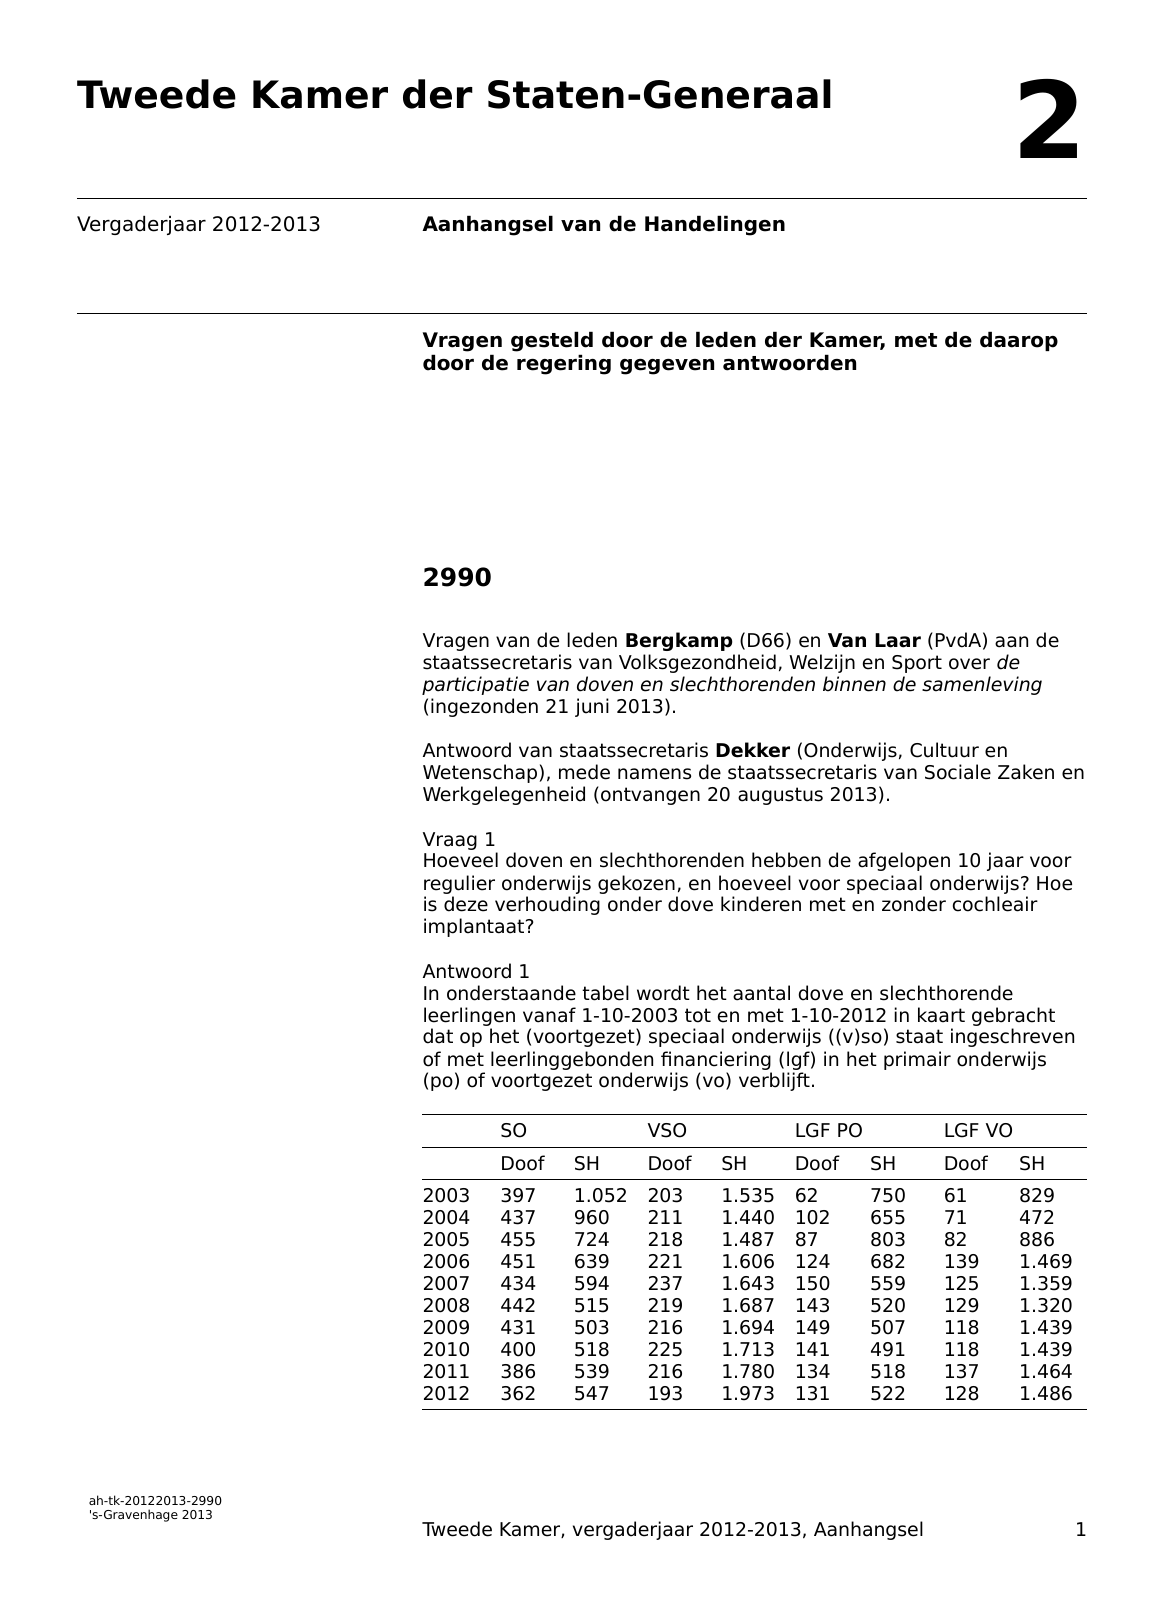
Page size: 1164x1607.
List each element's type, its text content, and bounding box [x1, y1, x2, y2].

table_cell 62 [789, 1180, 864, 1207]
table_header VSO [641, 1115, 789, 1147]
table_cell 102 [789, 1207, 864, 1229]
table_cell 594 [568, 1273, 641, 1295]
table_cell 124 [789, 1251, 864, 1273]
table_cell 386 [494, 1361, 568, 1383]
table_cell 639 [568, 1251, 641, 1273]
table_cell 547 [568, 1383, 641, 1409]
table_cell Doof [494, 1148, 568, 1179]
table_cell 2006 [422, 1251, 494, 1273]
table_cell 2005 [422, 1229, 494, 1251]
table_cell 400 [494, 1339, 568, 1361]
text Antwoord 1 [422, 961, 1087, 982]
table_cell 87 [789, 1229, 864, 1251]
table_cell 1.487 [715, 1229, 789, 1251]
table_header Tweede Kamer der Staten-Generaal [77, 59, 886, 198]
table_cell Doof [789, 1148, 864, 1179]
table_cell 118 [938, 1339, 1013, 1361]
text Antwoord van staatssecretaris Dekker (Onderwijs, Cultuur en Wetenschap), mede namens de staatssecretaris van Sociale Zaken en Werkgelegenheid (ontvangen 20 augustus 2013). [422, 740, 1087, 806]
table_cell 216 [641, 1361, 715, 1383]
table_cell SH [568, 1148, 641, 1179]
table_cell 803 [864, 1229, 938, 1251]
table_cell 1.440 [715, 1207, 789, 1229]
table_cell 750 [864, 1180, 938, 1207]
table_cell 397 [494, 1180, 568, 1207]
table_cell 128 [938, 1383, 1013, 1409]
table_cell 518 [864, 1361, 938, 1383]
table_cell 216 [641, 1317, 715, 1339]
table_cell 437 [494, 1207, 568, 1229]
table_cell 472 [1013, 1207, 1087, 1229]
table_cell Doof [641, 1148, 715, 1179]
text 2990 [422, 563, 1087, 592]
table_cell 1.780 [715, 1361, 789, 1383]
table_cell Aanhangsel van de Handelingen [422, 199, 1087, 313]
table_cell 82 [938, 1229, 1013, 1251]
table_cell 451 [494, 1251, 568, 1273]
table_cell 129 [938, 1295, 1013, 1317]
table_cell SH [864, 1148, 938, 1179]
table_cell 522 [864, 1383, 938, 1409]
table_cell 559 [864, 1273, 938, 1295]
table_cell 1.535 [715, 1180, 789, 1207]
table_cell 150 [789, 1273, 864, 1295]
table_cell 1.713 [715, 1339, 789, 1361]
table_cell 143 [789, 1295, 864, 1317]
text Vraag 1 [422, 828, 1087, 850]
table_cell 219 [641, 1295, 715, 1317]
table_cell 515 [568, 1295, 641, 1317]
text Vragen van de leden Bergkamp (D66) en Van Laar (PvdA) aan de staatssecretaris van Volksgezondheid, Welzijn en Sport over de participatie van doven en slechthorenden binnen de samenleving (ingezonden 21 juni 2013). [422, 630, 1087, 718]
table_cell 1.643 [715, 1273, 789, 1295]
table_cell 2008 [422, 1295, 494, 1317]
table_cell 1.464 [1013, 1361, 1087, 1383]
table_cell 2004 [422, 1207, 494, 1229]
table_cell 1.486 [1013, 1383, 1087, 1409]
text Hoeveel doven en slechthorenden hebben de afgelopen 10 jaar voor regulier onderwijs gekozen, en hoeveel voor speciaal onderwijs? Hoe is deze verhouding onder dove kinderen met en zonder cochleair implantaat? [422, 850, 1087, 938]
table_cell 221 [641, 1251, 715, 1273]
table_cell 118 [938, 1317, 1013, 1339]
table_cell 1.606 [715, 1251, 789, 1273]
table_cell 1.687 [715, 1295, 789, 1317]
table_cell 1.694 [715, 1317, 789, 1339]
table_cell 886 [1013, 1229, 1087, 1251]
table_header 2 [886, 59, 1087, 198]
table_cell 2003 [422, 1180, 494, 1207]
table_cell 724 [568, 1229, 641, 1251]
table_cell 203 [641, 1180, 715, 1207]
table_cell 431 [494, 1317, 568, 1339]
table_cell 125 [938, 1273, 1013, 1295]
table_cell 455 [494, 1229, 568, 1251]
table_cell 225 [641, 1339, 715, 1361]
table_cell 149 [789, 1317, 864, 1339]
table_cell 520 [864, 1295, 938, 1317]
table_cell 134 [789, 1361, 864, 1383]
table_header LGF VO [938, 1115, 1087, 1147]
table_cell SH [715, 1148, 789, 1179]
text ah-tk-20122013-2990 [88, 1494, 323, 1508]
table_cell 2009 [422, 1317, 494, 1339]
table_cell 141 [789, 1339, 864, 1361]
table_cell Vragen gesteld door de leden der Kamer, met de daarop door de regering gegeven antwoorden [422, 314, 1087, 375]
table_cell 434 [494, 1273, 568, 1295]
table_cell 237 [641, 1273, 715, 1295]
table_cell [77, 314, 422, 375]
table_cell 1.320 [1013, 1295, 1087, 1317]
table_header [422, 1115, 494, 1147]
table_cell 829 [1013, 1180, 1087, 1207]
table_cell 682 [864, 1251, 938, 1273]
table_cell 2012 [422, 1383, 494, 1409]
text 's-Gravenhage 2013 [88, 1508, 323, 1522]
table_cell 503 [568, 1317, 641, 1339]
table_cell 491 [864, 1339, 938, 1361]
table_cell 507 [864, 1317, 938, 1339]
table_cell 139 [938, 1251, 1013, 1273]
table_cell 1.973 [715, 1383, 789, 1409]
table_cell 960 [568, 1207, 641, 1229]
table_cell 1.052 [568, 1180, 641, 1207]
table_cell 655 [864, 1207, 938, 1229]
table_cell 442 [494, 1295, 568, 1317]
table_cell 2010 [422, 1339, 494, 1361]
table_cell 211 [641, 1207, 715, 1229]
table_cell Doof [938, 1148, 1013, 1179]
table_header SO [494, 1115, 641, 1147]
table_cell 218 [641, 1229, 715, 1251]
table_cell 518 [568, 1339, 641, 1361]
table_cell 61 [938, 1180, 1013, 1207]
table_cell 1.469 [1013, 1251, 1087, 1273]
table_cell SH [1013, 1148, 1087, 1179]
table_cell 1.439 [1013, 1317, 1087, 1339]
table_cell 71 [938, 1207, 1013, 1229]
table_cell 131 [789, 1383, 864, 1409]
table_cell [422, 1148, 494, 1179]
table_cell 1.359 [1013, 1273, 1087, 1295]
table_cell 193 [641, 1383, 715, 1409]
table_header LGF PO [789, 1115, 938, 1147]
table_cell 539 [568, 1361, 641, 1383]
table_cell 2007 [422, 1273, 494, 1295]
table_cell 2011 [422, 1361, 494, 1383]
table_cell 1.439 [1013, 1339, 1087, 1361]
text In onderstaande tabel wordt het aantal dove en slechthorende leerlingen vanaf 1-10-2003 tot en met 1-10-2012 in kaart gebracht dat op het (voortgezet) speciaal onderwijs ((v)so) staat ingeschreven of met leerlinggebonden financiering (lgf) in het primair onderwijs (po) of voortgezet onderwijs (vo) verblijft. [422, 982, 1087, 1092]
table_cell 362 [494, 1383, 568, 1409]
table_cell Vergaderjaar 2012-2013 [77, 199, 422, 313]
table_cell 137 [938, 1361, 1013, 1383]
